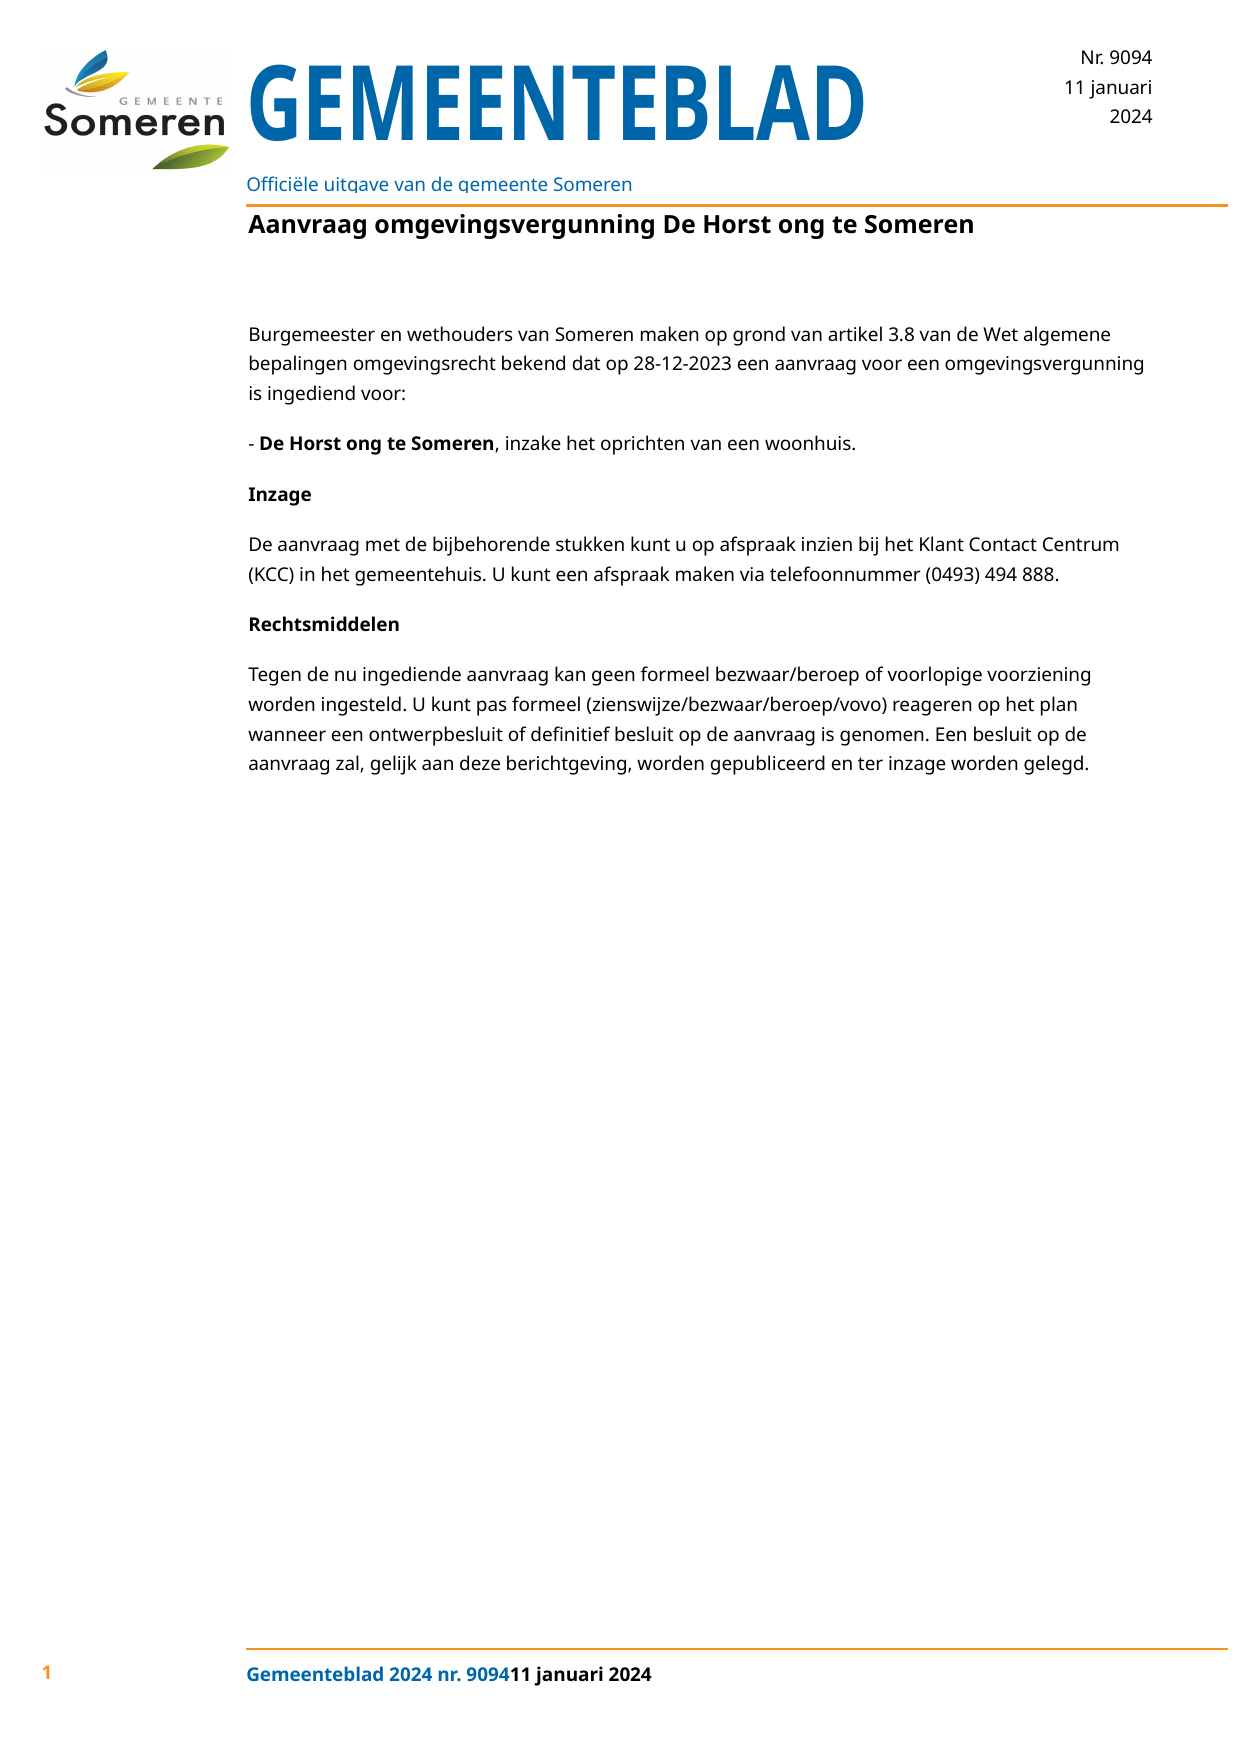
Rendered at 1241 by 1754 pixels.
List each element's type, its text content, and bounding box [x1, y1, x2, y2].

text Rechtsmiddelen [248, 611, 1152, 637]
text Burgemeester en wethouders van Someren maken op grond van artikel 3.8 van de Wet algemene bepalingen omgevingsrecht bekend dat op 28-12-2023 een aanvraag voor een omgevingsvergunning is ingediend voor: [248, 321, 1152, 406]
text - De Horst ong te Someren, inzake het oprichten van een woonhuis. [248, 430, 1152, 456]
picture [41, 47, 231, 172]
text Aanvraag omgevingsvergunning De Horst ong te Someren [248, 207, 1152, 241]
text Inzage [248, 481, 1152, 506]
text Tegen de nu ingediende aanvraag kan geen formeel bezwaar/beroep of voorlopige voorziening worden ingesteld. U kunt pas formeel (zienswijze/bezwaar/beroep/vovo) reageren op het plan wanneer een ontwerpbesluit of definitief besluit op de aanvraag is genomen. Een besluit op de aanvraag zal, gelijk aan deze berichtgeving, worden gepubliceerd en ter inzage worden gelegd. [248, 662, 1152, 776]
text De aanvraag met de bijbehorende stukken kunt u op afspraak inzien bij het Klant Contact Centrum (KCC) in het gemeentehuis. U kunt een afspraak maken via telefoonnummer (0493) 494 888. [248, 531, 1152, 586]
